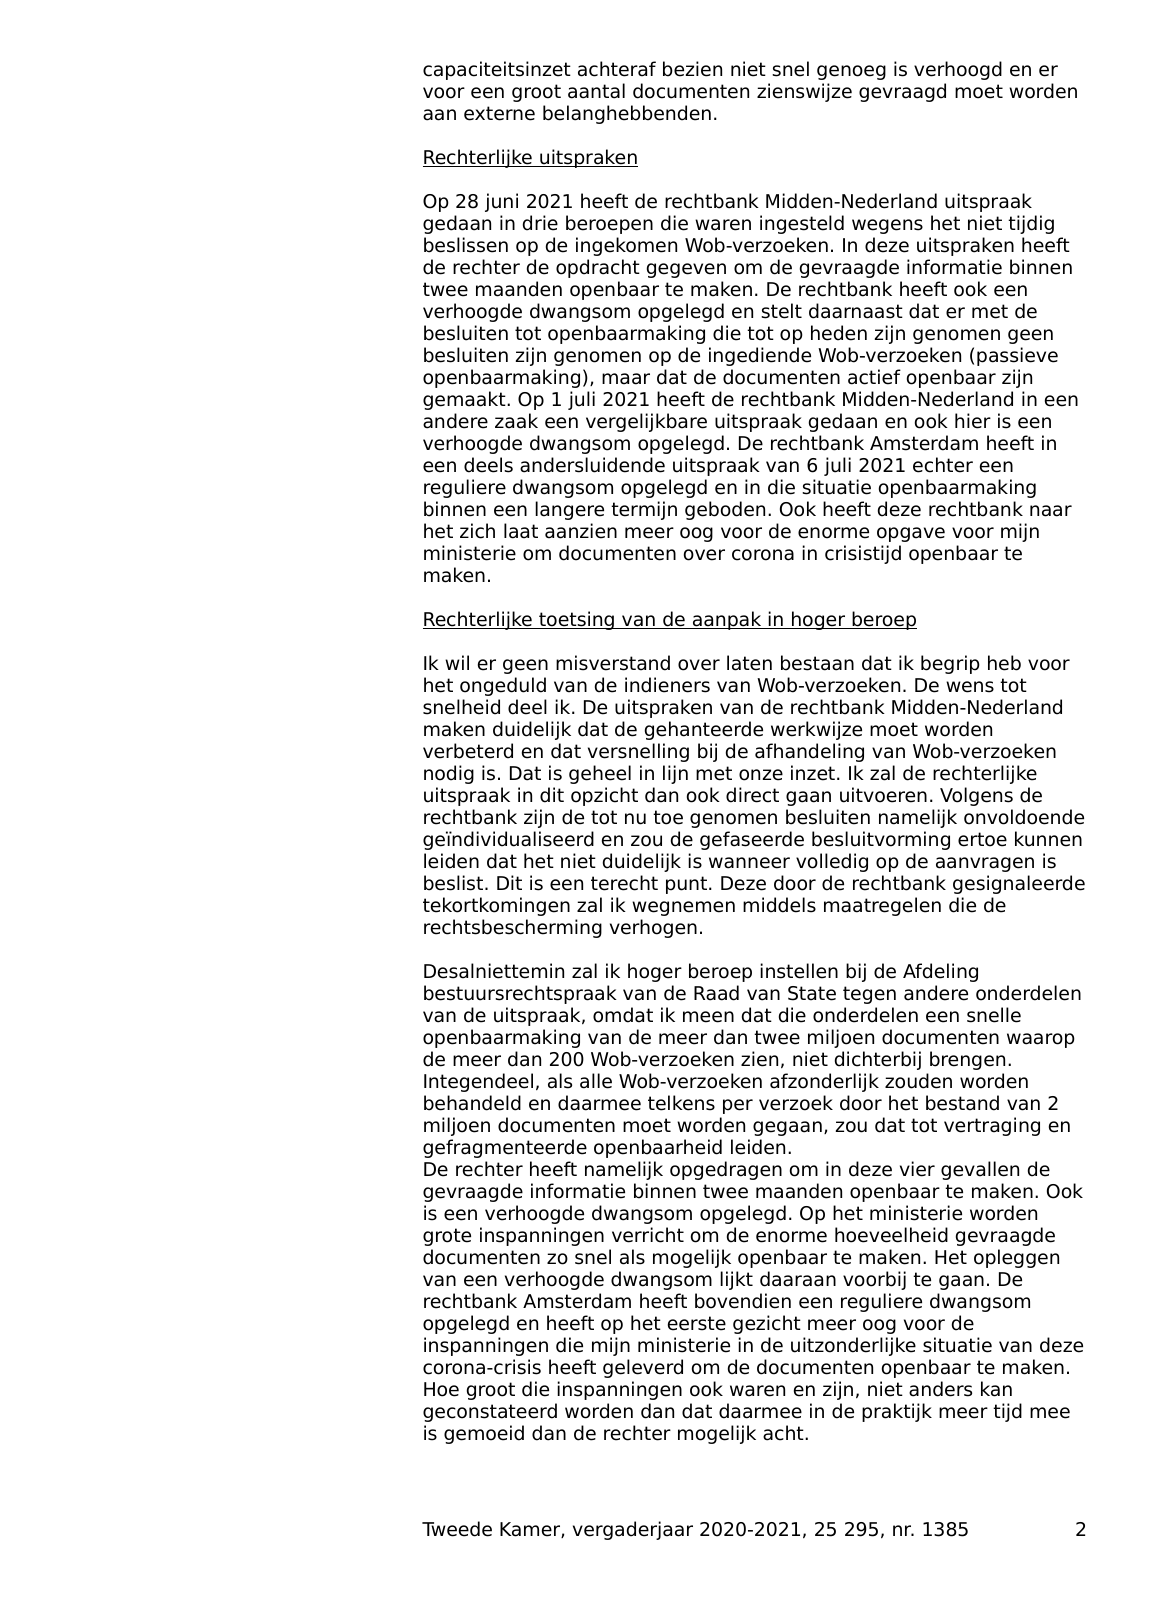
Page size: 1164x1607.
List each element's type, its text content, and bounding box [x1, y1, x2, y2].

text capaciteitsinzet achteraf bezien niet snel genoeg is verhoogd en er voor een groot aantal documenten zienswijze gevraagd moet worden aan externe belanghebbenden. [422, 59, 1087, 125]
text Desalniettemin zal ik hoger beroep instellen bij de Afdeling bestuursrechtspraak van de Raad van State tegen andere onderdelen van de uitspraak, omdat ik meen dat die onderdelen een snelle openbaarmaking van de meer dan twee miljoen documenten waarop de meer dan 200 Wob-verzoeken zien, niet dichterbij brengen. Integendeel, als alle Wob-verzoeken afzonderlijk zouden worden behandeld en daarmee telkens per verzoek door het bestand van 2 miljoen documenten moet worden gegaan, zou dat tot vertraging en gefragmenteerde openbaarheid leiden. [422, 961, 1087, 1159]
subtitle Rechterlijke uitspraken [422, 147, 1087, 169]
subtitle Rechterlijke toetsing van de aanpak in hoger beroep [422, 609, 1087, 631]
text Ik wil er geen misverstand over laten bestaan dat ik begrip heb voor het ongeduld van de indieners van Wob-verzoeken. De wens tot snelheid deel ik. De uitspraken van de rechtbank Midden-Nederland maken duidelijk dat de gehanteerde werkwijze moet worden verbeterd en dat versnelling bij de afhandeling van Wob-verzoeken nodig is. Dat is geheel in lijn met onze inzet. Ik zal de rechterlijke uitspraak in dit opzicht dan ook direct gaan uitvoeren. Volgens de rechtbank zijn de tot nu toe genomen besluiten namelijk onvoldoende geïndividualiseerd en zou de gefaseerde besluitvorming ertoe kunnen leiden dat het niet duidelijk is wanneer volledig op de aanvragen is beslist. Dit is een terecht punt. Deze door de rechtbank gesignaleerde tekortkomingen zal ik wegnemen middels maatregelen die de rechtsbescherming verhogen. [422, 653, 1087, 939]
text De rechter heeft namelijk opgedragen om in deze vier gevallen de gevraagde informatie binnen twee maanden openbaar te maken. Ook is een verhoogde dwangsom opgelegd. Op het ministerie worden grote inspanningen verricht om de enorme hoeveelheid gevraagde documenten zo snel als mogelijk openbaar te maken. Het opleggen van een verhoogde dwangsom lijkt daaraan voorbij te gaan. De rechtbank Amsterdam heeft bovendien een reguliere dwangsom opgelegd en heeft op het eerste gezicht meer oog voor de inspanningen die mijn ministerie in de uitzonderlijke situatie van deze corona-crisis heeft geleverd om de documenten openbaar te maken. Hoe groot die inspanningen ook waren en zijn, niet anders kan geconstateerd worden dan dat daarmee in de praktijk meer tijd mee is gemoeid dan de rechter mogelijk acht. [422, 1159, 1087, 1445]
text Op 28 juni 2021 heeft de rechtbank Midden-Nederland uitspraak gedaan in drie beroepen die waren ingesteld wegens het niet tijdig beslissen op de ingekomen Wob-verzoeken. In deze uitspraken heeft de rechter de opdracht gegeven om de gevraagde informatie binnen twee maanden openbaar te maken. De rechtbank heeft ook een verhoogde dwangsom opgelegd en stelt daarnaast dat er met de besluiten tot openbaarmaking die tot op heden zijn genomen geen besluiten zijn genomen op de ingediende Wob-verzoeken (passieve openbaarmaking), maar dat de documenten actief openbaar zijn gemaakt. Op 1 juli 2021 heeft de rechtbank Midden-Nederland in een andere zaak een vergelijkbare uitspraak gedaan en ook hier is een verhoogde dwangsom opgelegd. De rechtbank Amsterdam heeft in een deels andersluidende uitspraak van 6 juli 2021 echter een reguliere dwangsom opgelegd en in die situatie openbaarmaking binnen een langere termijn geboden. Ook heeft deze rechtbank naar het zich laat aanzien meer oog voor de enorme opgave voor mijn ministerie om documenten over corona in crisistijd openbaar te maken. [422, 191, 1087, 587]
